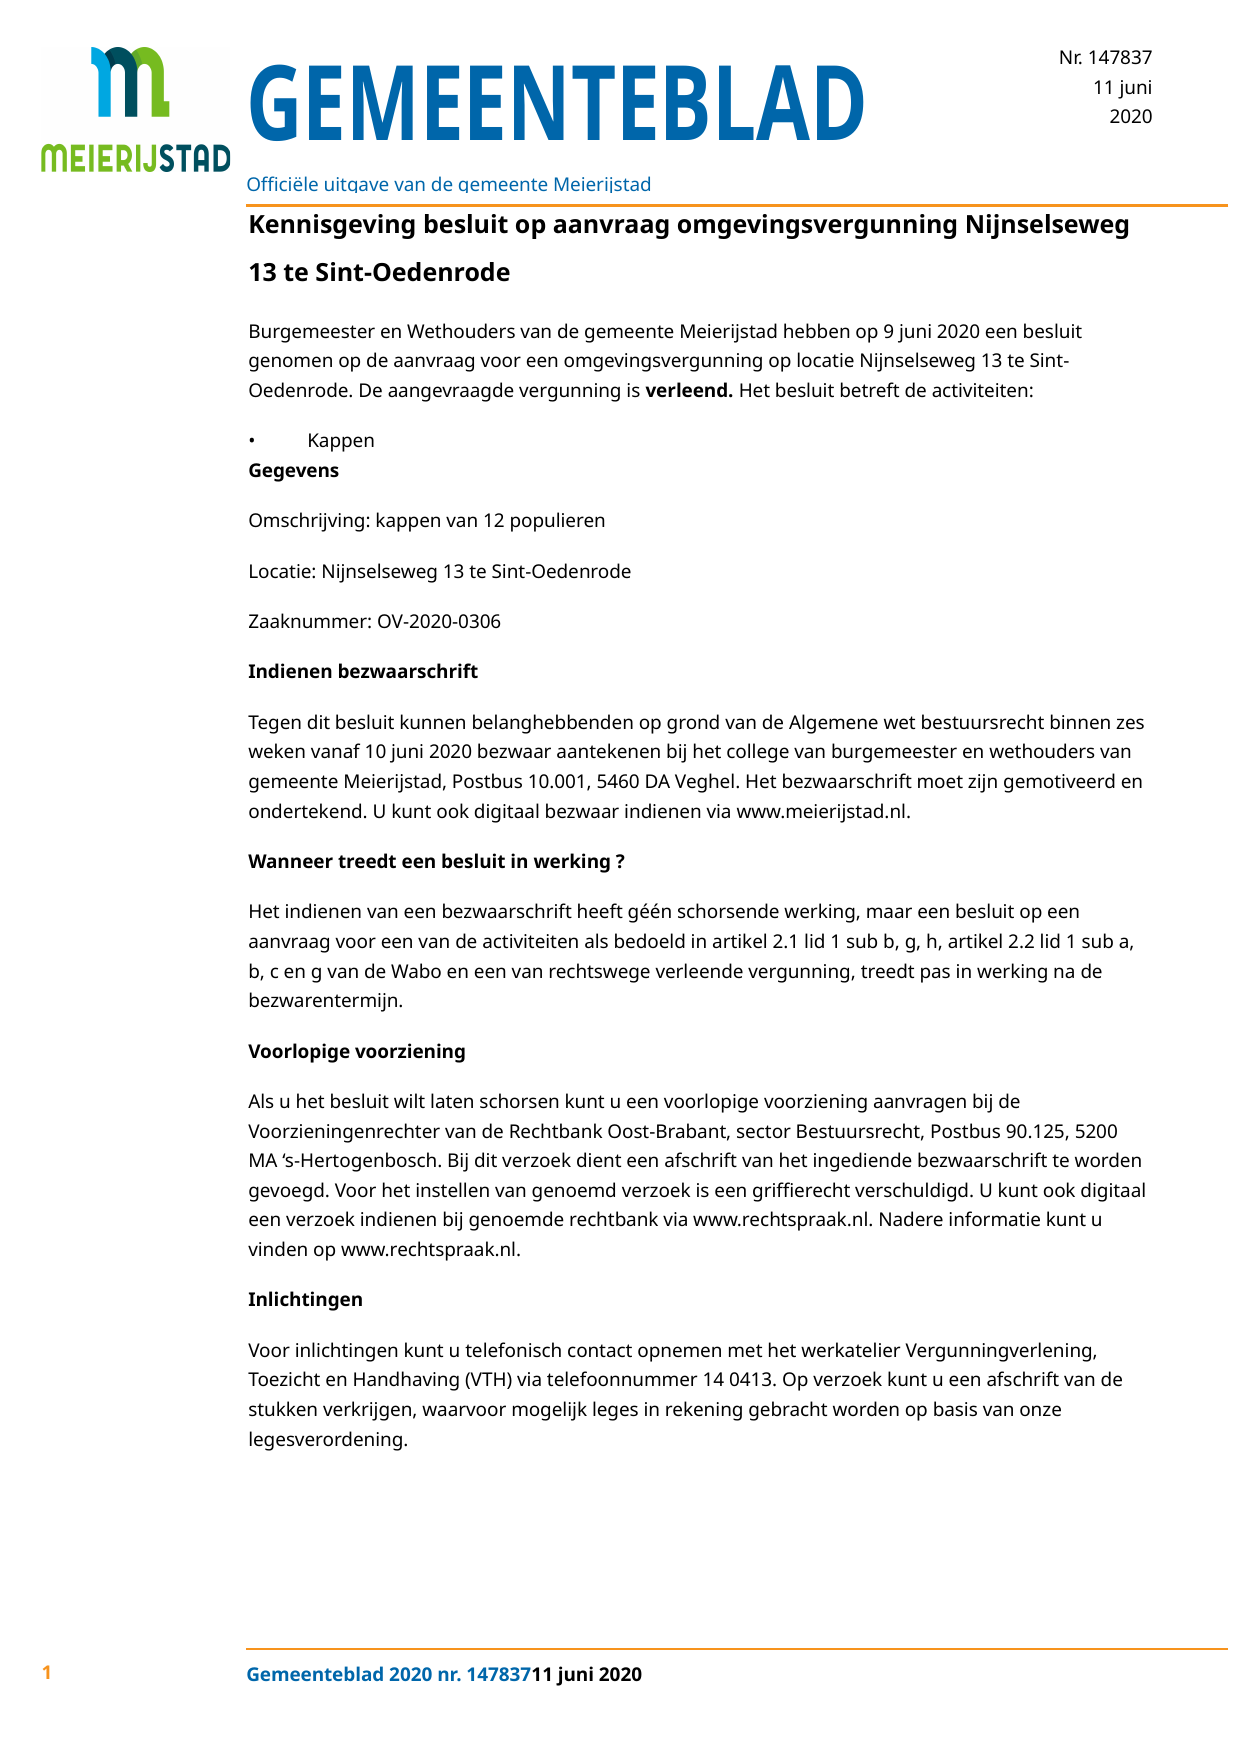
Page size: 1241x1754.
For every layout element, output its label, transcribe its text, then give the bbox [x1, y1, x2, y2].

list Kappen [248, 427, 1152, 453]
text Zaaknummer: OV-2020-0306 [248, 608, 1152, 634]
text Inlichtingen [248, 1287, 1152, 1312]
text Omschrijving: kappen van 12 populieren [248, 507, 1152, 533]
picture [41, 47, 231, 172]
text Wanneer treedt een besluit in werking ? [248, 848, 1152, 874]
text Gegevens [248, 457, 1152, 483]
text Burgemeester en Wethouders van de gemeente Meierijstad hebben op 9 juni 2020 een besluit genomen op de aanvraag voor een omgevingsvergunning op locatie Nijnselseweg 13 te Sint-Oedenrode. De aangevraagde vergunning is verleend. Het besluit betreft de activiteiten: [248, 318, 1152, 403]
text Kennisgeving besluit op aanvraag omgevingsvergunning Nijnselseweg 13 te Sint-Oedenrode [248, 207, 1152, 288]
text Als u het besluit wilt laten schorsen kunt u een voorlopige voorziening aanvragen bij de Voorzieningenrechter van de Rechtbank Oost-Brabant, sector Bestuursrecht, Postbus 90.125, 5200 MA ‘s-Hertogenbosch. Bij dit verzoek dient een afschrift van het ingediende bezwaarschrift te worden gevoegd. Voor het instellen van genoemd verzoek is een griffierecht verschuldigd. U kunt ook digitaal een verzoek indienen bij genoemde rechtbank via www.rechtspraak.nl. Nadere informatie kunt u vinden op www.rechtspraak.nl. [248, 1088, 1152, 1262]
text Voor inlichtingen kunt u telefonisch contact opnemen met het werkatelier Vergunningverlening, Toezicht en Handhaving (VTH) via telefoonnummer 14 0413. Op verzoek kunt u een afschrift van de stukken verkrijgen, waarvoor mogelijk leges in rekening gebracht worden op basis van onze legesverordening. [248, 1337, 1152, 1452]
text Voorlopige voorziening [248, 1038, 1152, 1064]
text Indienen bezwaarschrift [248, 659, 1152, 684]
text Locatie: Nijnselseweg 13 te Sint-Oedenrode [248, 558, 1152, 584]
text Het indienen van een bezwaarschrift heeft géén schorsende werking, maar een besluit op een aanvraag voor een van de activiteiten als bedoeld in artikel 2.1 lid 1 sub b, g, h, artikel 2.2 lid 1 sub a, b, c en g van de Wabo en een van rechtswege verleende vergunning, treedt pas in werking na de bezwarentermijn. [248, 899, 1152, 1013]
text Tegen dit besluit kunnen belanghebbenden op grond van de Algemene wet bestuursrecht binnen zes weken vanaf 10 juni 2020 bezwaar aantekenen bij het college van burgemeester en wethouders van gemeente Meierijstad, Postbus 10.001, 5460 DA Veghel. Het bezwaarschrift moet zijn gemotiveerd en ondertekend. U kunt ook digitaal bezwaar indienen via www.meierijstad.nl. [248, 709, 1152, 824]
